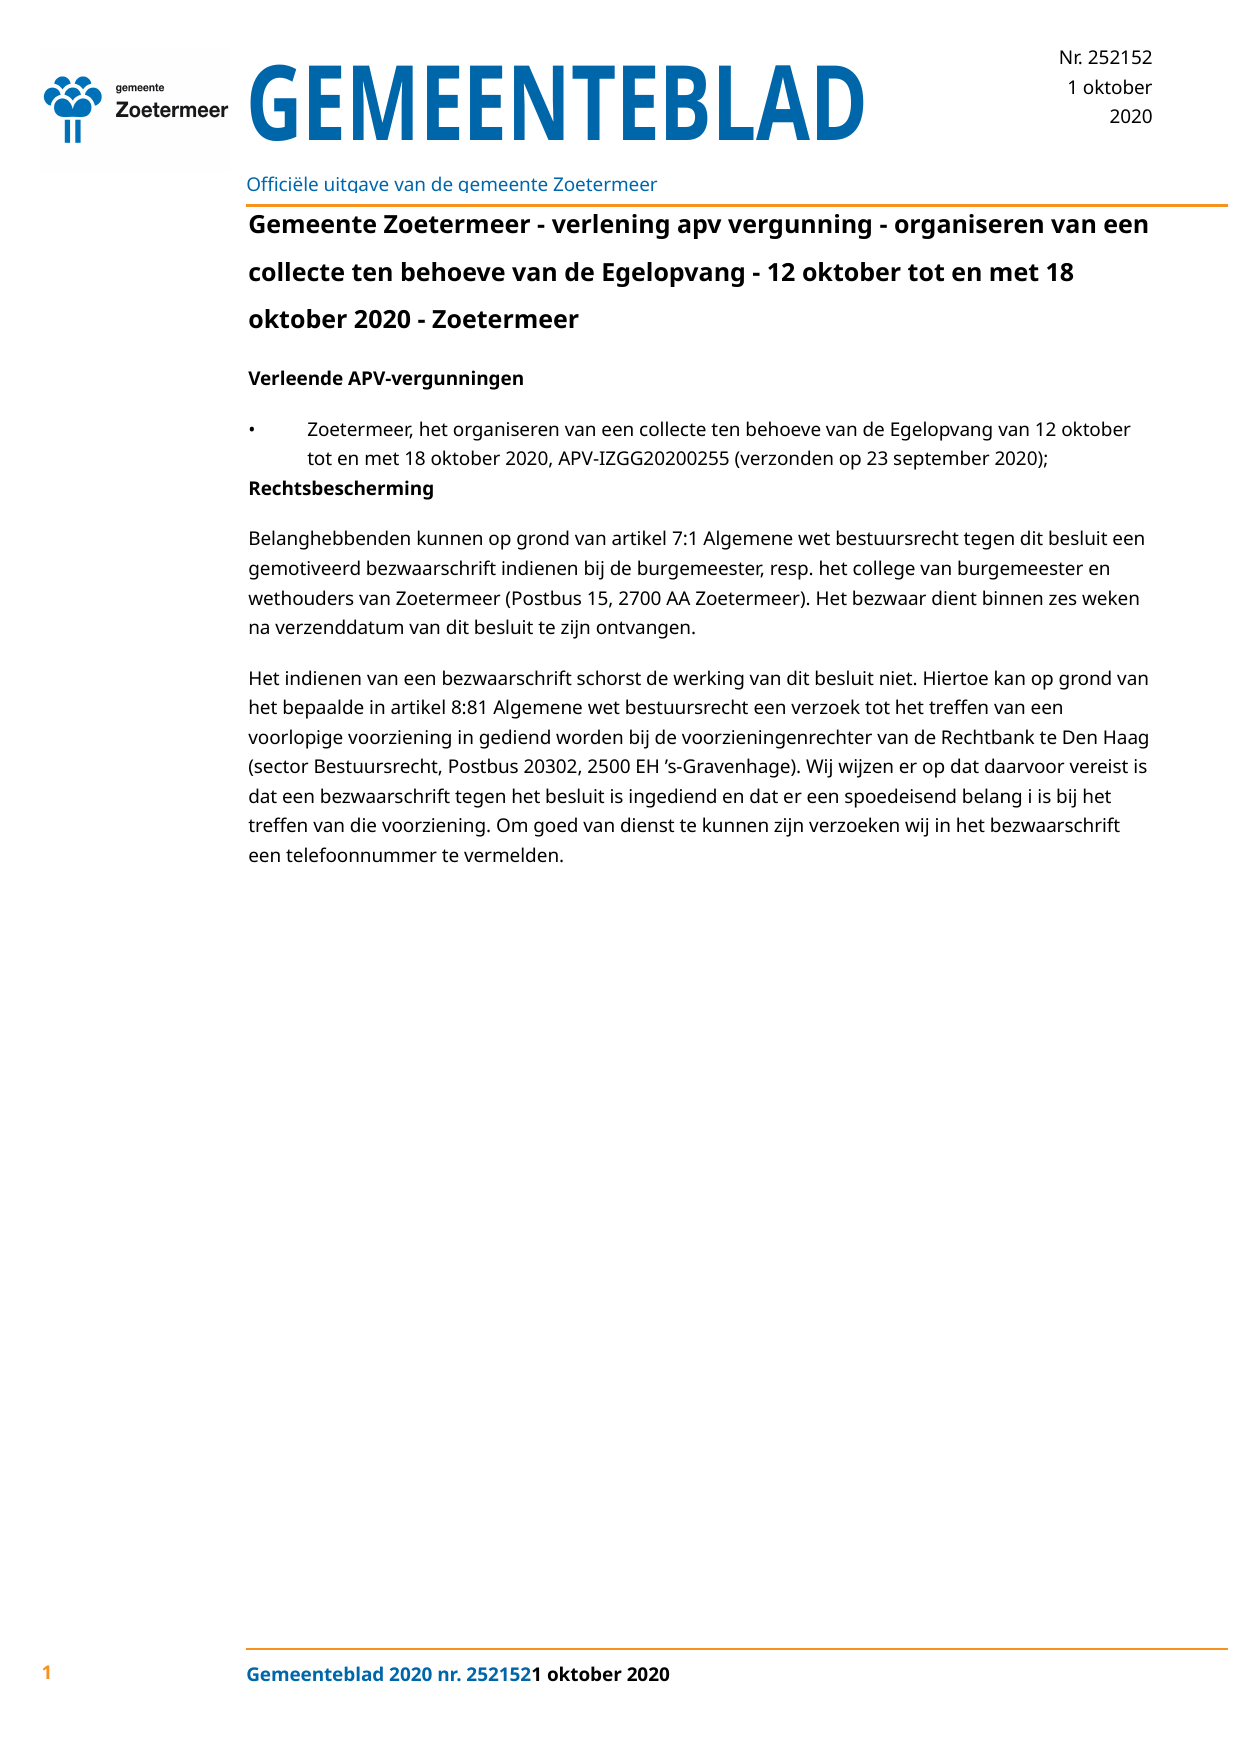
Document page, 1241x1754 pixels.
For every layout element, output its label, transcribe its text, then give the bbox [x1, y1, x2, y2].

picture [41, 47, 231, 172]
list Zoetermeer, het organiseren van een collecte ten behoeve van de Egelopvang van 12 oktober tot en met 18 oktober 2020, APV-IZGG20200255 (verzonden op 23 september 2020); [248, 416, 1152, 471]
text Belanghebbenden kunnen op grond van artikel 7:1 Algemene wet bestuursrecht tegen dit besluit een gemotiveerd bezwaarschrift indienen bij de burgemeester, resp. het college van burgemeester en wethouders van Zoetermeer (Postbus 15, 2700 AA Zoetermeer). Het bezwaar dient binnen zes weken na verzenddatum van dit besluit te zijn ontvangen. [248, 526, 1152, 640]
text Verleende APV-vergunningen [248, 366, 1152, 391]
text Rechtsbescherming [248, 475, 1152, 501]
text Gemeente Zoetermeer - verlening apv vergunning - organiseren van een collecte ten behoeve van de Egelopvang - 12 oktober tot en met 18 oktober 2020 - Zoetermeer [248, 207, 1152, 336]
text Het indienen van een bezwaarschrift schorst de werking van dit besluit niet. Hiertoe kan op grond van het bepaalde in artikel 8:81 Algemene wet bestuursrecht een verzoek tot het treffen van een voorlopige voorziening in gediend worden bij de voorzieningenrechter van de Rechtbank te Den Haag (sector Bestuursrecht, Postbus 20302, 2500 EH ’s-Gravenhage). Wij wijzen er op dat daarvoor vereist is dat een bezwaarschrift tegen het besluit is ingediend en dat er een spoedeisend belang i is bij het treffen van die voorziening. Om goed van dienst te kunnen zijn verzoeken wij in het bezwaarschrift een telefoonnummer te vermelden. [248, 665, 1152, 868]
